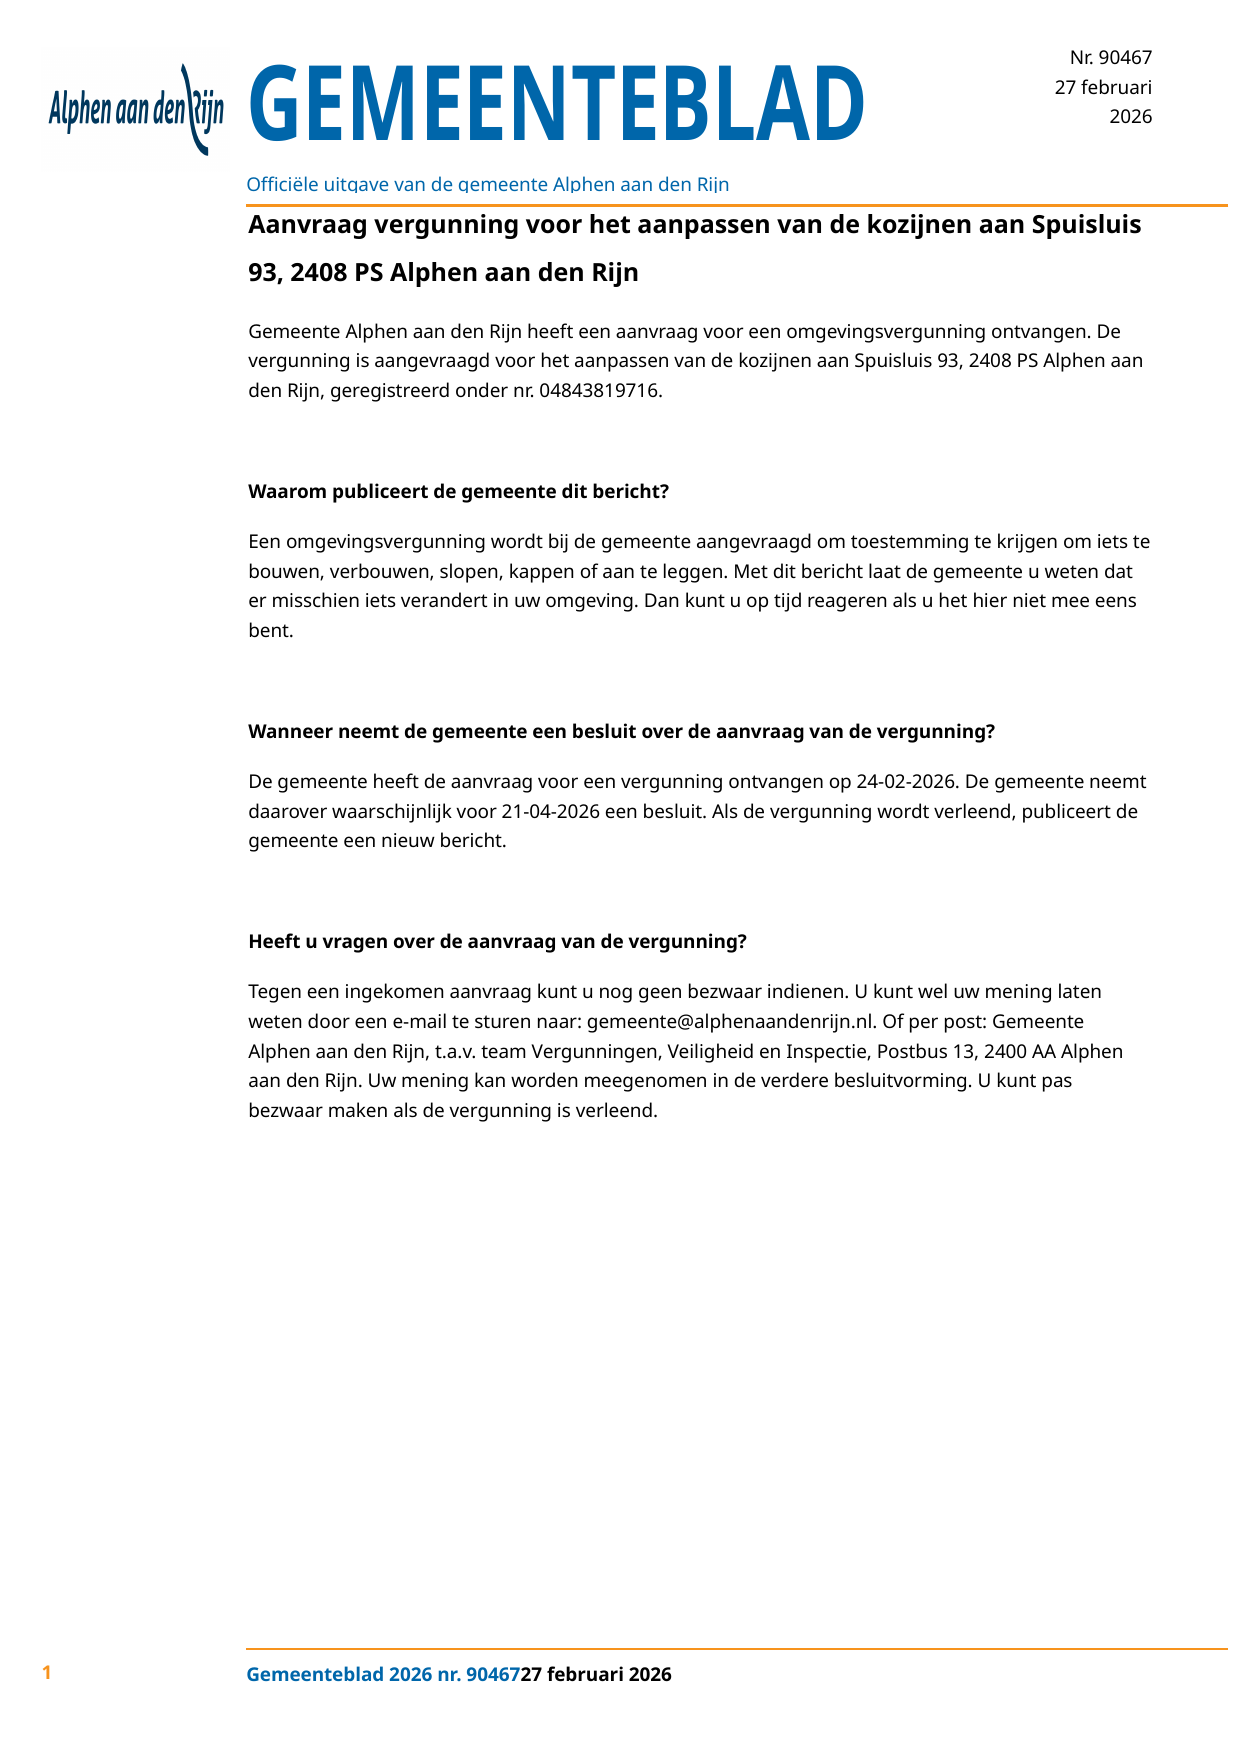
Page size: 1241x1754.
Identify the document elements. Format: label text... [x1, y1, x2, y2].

text Wanneer neemt de gemeente een besluit over de aanvraag van de vergunning? [248, 718, 1152, 744]
text Een omgevingsvergunning wordt bij de gemeente aangevraagd om toestemming te krijgen om iets te bouwen, verbouwen, slopen, kappen of aan te leggen. Met dit bericht laat de gemeente u weten dat er misschien iets verandert in uw omgeving. Dan kunt u op tijd reageren als u het hier niet mee eens bent. [248, 528, 1152, 643]
picture [41, 47, 231, 172]
text Heeft u vragen over de aanvraag van de vergunning? [248, 928, 1152, 954]
text De gemeente heeft de aanvraag voor een vergunning ontvangen op 24-02-2026. De gemeente neemt daarover waarschijnlijk voor 21-04-2026 een besluit. Als de vergunning wordt verleend, publiceert de gemeente een nieuw bericht. [248, 768, 1152, 853]
text Gemeente Alphen aan den Rijn heeft een aanvraag voor een omgevingsvergunning ontvangen. De vergunning is aangevraagd voor het aanpassen van de kozijnen aan Spuisluis 93, 2408 PS Alphen aan den Rijn, geregistreerd onder nr. 04843819716. [248, 318, 1152, 403]
text Tegen een ingekomen aanvraag kunt u nog geen bezwaar indienen. U kunt wel uw mening laten weten door een e-mail te sturen naar: gemeente@alphenaandenrijn.nl. Of per post: Gemeente Alphen aan den Rijn, t.a.v. team Vergunningen, Veiligheid en Inspectie, Postbus 13, 2400 AA Alphen aan den Rijn. Uw mening kan worden meegenomen in de verdere besluitvorming. U kunt pas bezwaar maken als de vergunning is verleend. [248, 979, 1152, 1123]
text Waarom publiceert de gemeente dit bericht? [248, 478, 1152, 504]
text Aanvraag vergunning voor het aanpassen van de kozijnen aan Spuisluis 93, 2408 PS Alphen aan den Rijn [248, 207, 1152, 288]
